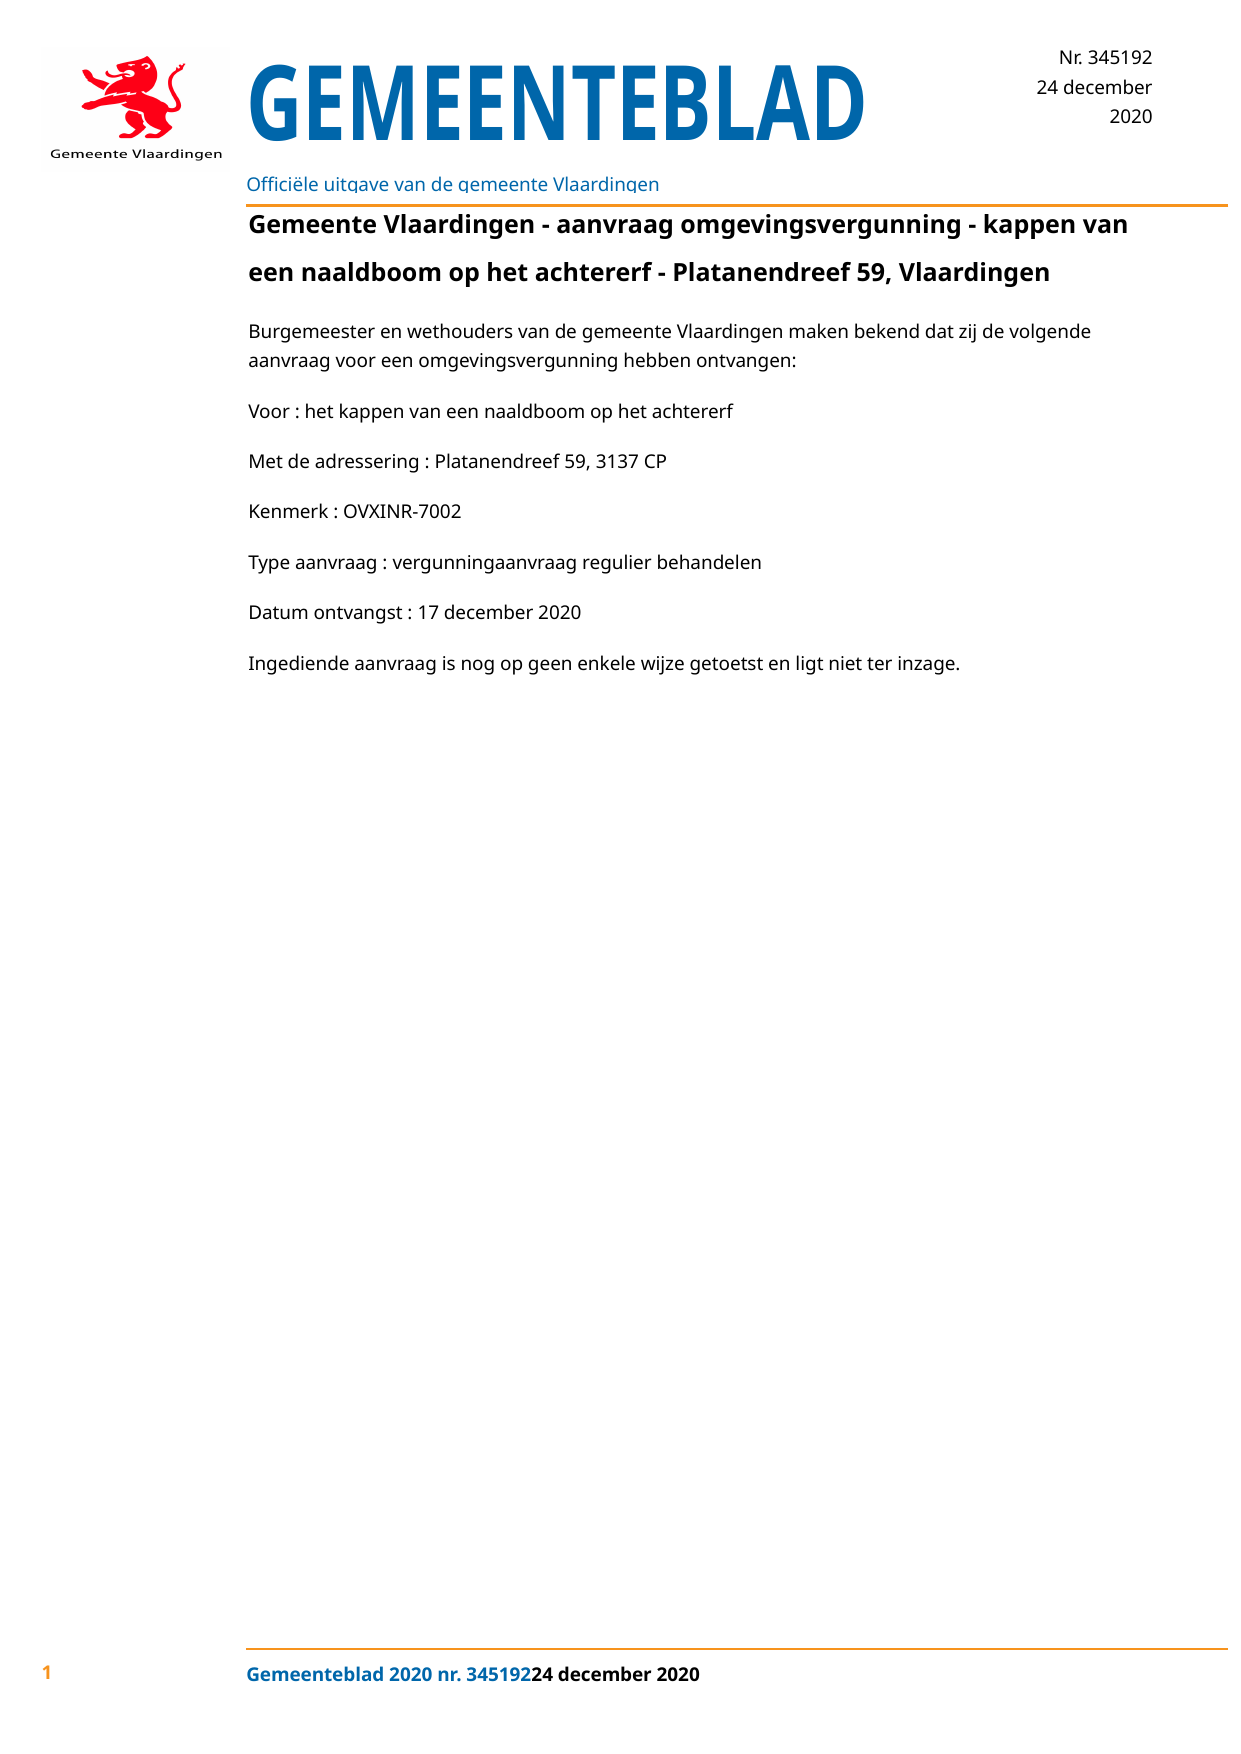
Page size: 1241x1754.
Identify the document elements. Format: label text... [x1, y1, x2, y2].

text Ingediende aanvraag is nog op geen enkele wijze getoetst en ligt niet ter inzage. [248, 650, 1152, 676]
picture [41, 47, 231, 172]
text Datum ontvangst : 17 december 2020 [248, 599, 1152, 625]
text Burgemeester en wethouders van de gemeente Vlaardingen maken bekend dat zij de volgende aanvraag voor een omgevingsvergunning hebben ontvangen: [248, 318, 1152, 373]
text Met de adressering : Platanendreef 59, 3137 CP [248, 448, 1152, 474]
text Gemeente Vlaardingen - aanvraag omgevingsvergunning - kappen van een naaldboom op het achtererf - Platanendreef 59, Vlaardingen [248, 207, 1152, 288]
text Kenmerk : OVXINR-7002 [248, 499, 1152, 524]
text Type aanvraag : vergunningaanvraag regulier behandelen [248, 549, 1152, 575]
text Voor : het kappen van een naaldboom op het achtererf [248, 398, 1152, 424]
